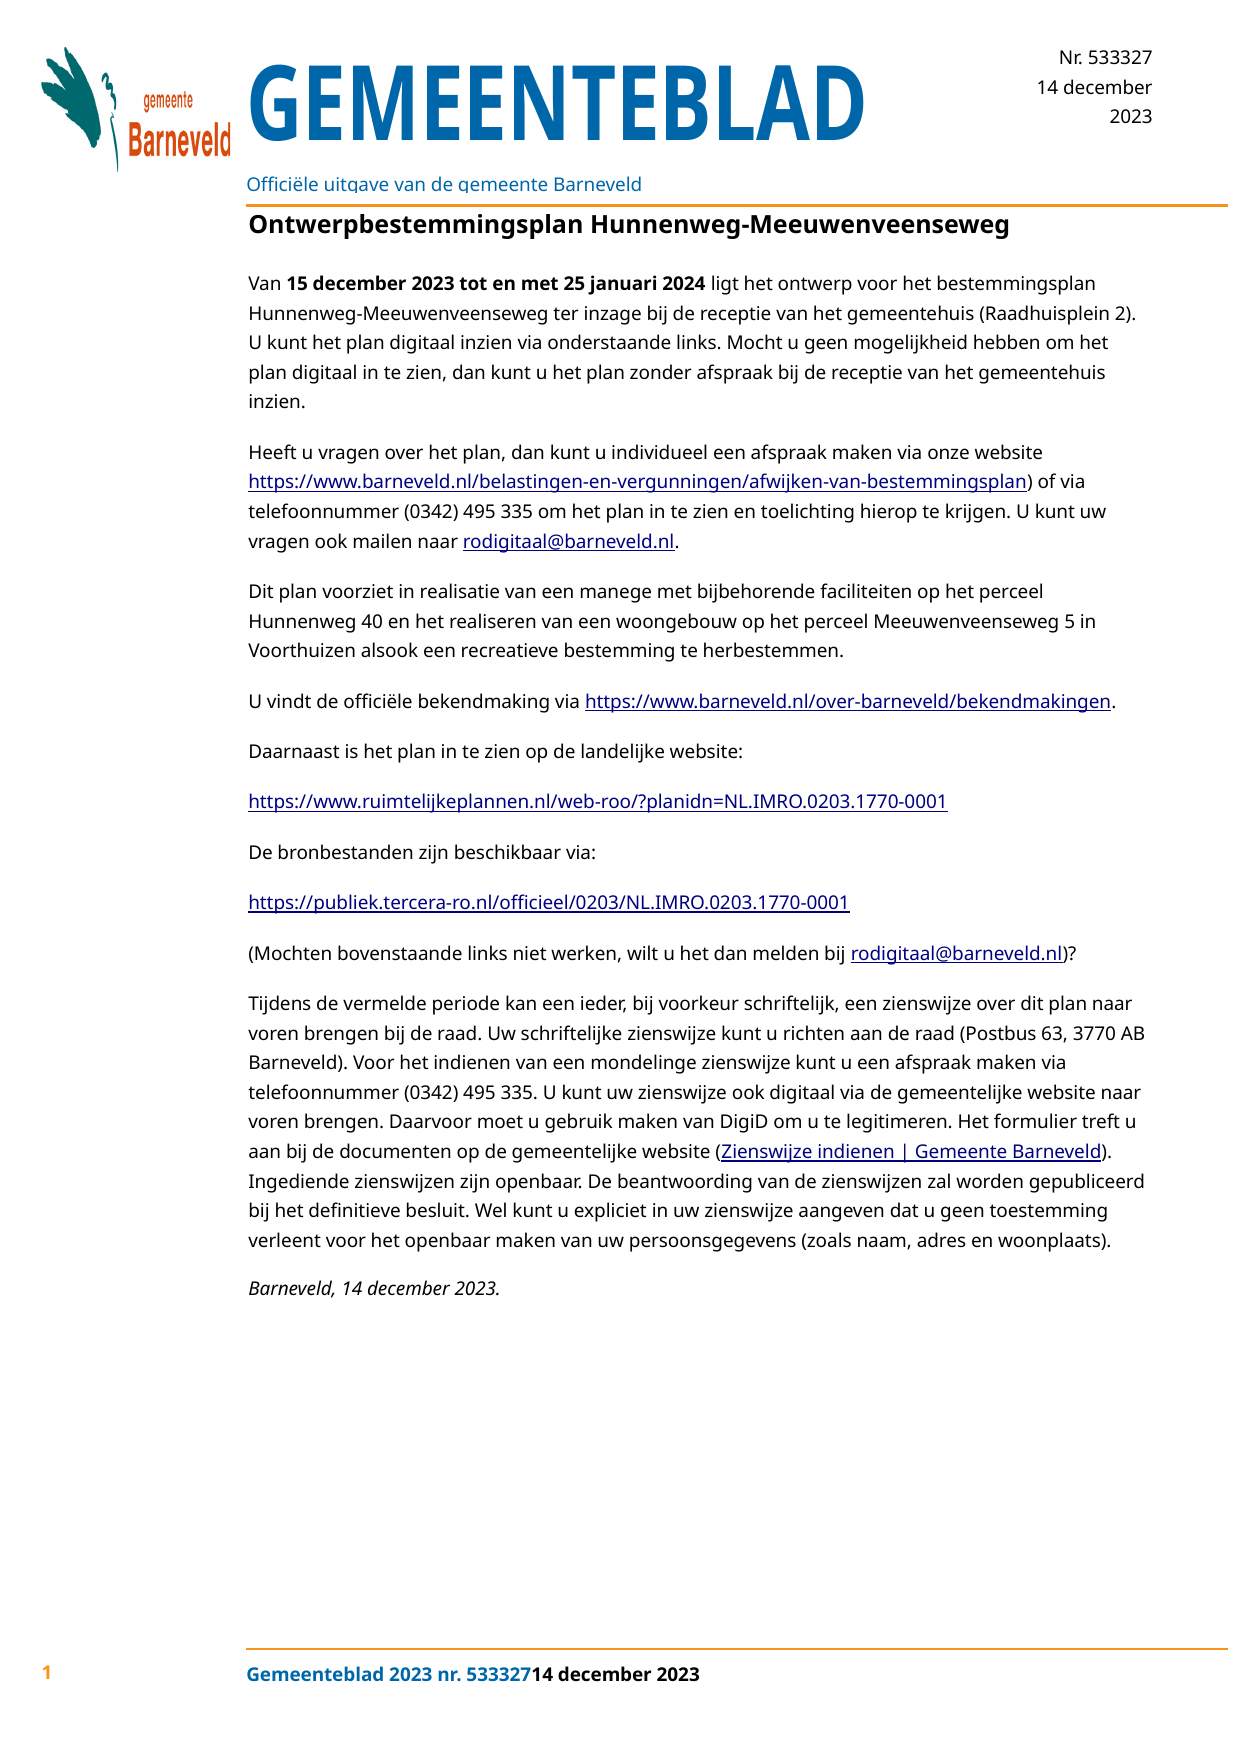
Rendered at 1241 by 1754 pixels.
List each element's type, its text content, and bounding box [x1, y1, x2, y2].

text Daarnaast is het plan in te zien op de landelijke website: [248, 738, 1152, 764]
text Dit plan voorziet in realisatie van een manege met bijbehorende faciliteiten op het perceel Hunnenweg 40 en het realiseren van een woongebouw op het perceel Meeuwenveenseweg 5 in Voorthuizen alsook een recreatieve bestemming te herbestemmen. [248, 578, 1152, 663]
text De bronbestanden zijn beschikbaar via: [248, 839, 1152, 865]
text Heeft u vragen over het plan, dan kunt u individueel een afspraak maken via onze website https://www.barneveld.nl/belastingen-en-vergunningen/afwijken-van-bestemmingsplan) of via telefoonnummer (0342) 495 335 om het plan in te zien en toelichting hierop te krijgen. U kunt uw vragen ook mailen naar rodigitaal@barneveld.nl. [248, 439, 1152, 553]
text Van 15 december 2023 tot en met 25 januari 2024 ligt het ontwerp voor het bestemmingsplan Hunnenweg-Meeuwenveenseweg ter inzage bij de receptie van het gemeentehuis (Raadhuisplein 2). U kunt het plan digitaal inzien via onderstaande links. Mocht u geen mogelijkheid hebben om het plan digitaal in te zien, dan kunt u het plan zonder afspraak bij de receptie van het gemeentehuis inzien. [248, 270, 1152, 414]
text https://publiek.tercera-ro.nl/officieel/0203/NL.IMRO.0203.1770-0001 [248, 889, 1152, 915]
text Ontwerpbestemmingsplan Hunnenweg-Meeuwenveenseweg [248, 207, 1152, 241]
text https://www.ruimtelijkeplannen.nl/web-roo/?planidn=NL.IMRO.0203.1770-0001 [248, 789, 1152, 814]
text (Mochten bovenstaande links niet werken, wilt u het dan melden bij rodigitaal@barneveld.nl)? [248, 940, 1152, 966]
text Tijdens de vermelde periode kan een ieder, bij voorkeur schriftelijk, een zienswijze over dit plan naar voren brengen bij de raad. Uw schriftelijke zienswijze kunt u richten aan de raad (Postbus 63, 3770 AB Barneveld). Voor het indienen van een mondelinge zienswijze kunt u een afspraak maken via telefoonnummer (0342) 495 335. U kunt uw zienswijze ook digitaal via de gemeentelijke website naar voren brengen. Daarvoor moet u gebruik maken van DigiD om u te legitimeren. Het formulier treft u aan bij de documenten op de gemeentelijke website (Zienswijze indienen | Gemeente Barneveld). Ingediende zienswijzen zijn openbaar. De beantwoording van de zienswijzen zal worden gepubliceerd bij het definitieve besluit. Wel kunt u expliciet in uw zienswijze aangeven dat u geen toestemming verleent voor het openbaar maken van uw persoonsgegevens (zoals naam, adres en woonplaats). [248, 990, 1152, 1253]
text Barneveld, 14 december 2023. [248, 1275, 1152, 1301]
text U vindt de officiële bekendmaking via https://www.barneveld.nl/over-barneveld/bekendmakingen. [248, 688, 1152, 713]
picture [41, 47, 231, 172]
